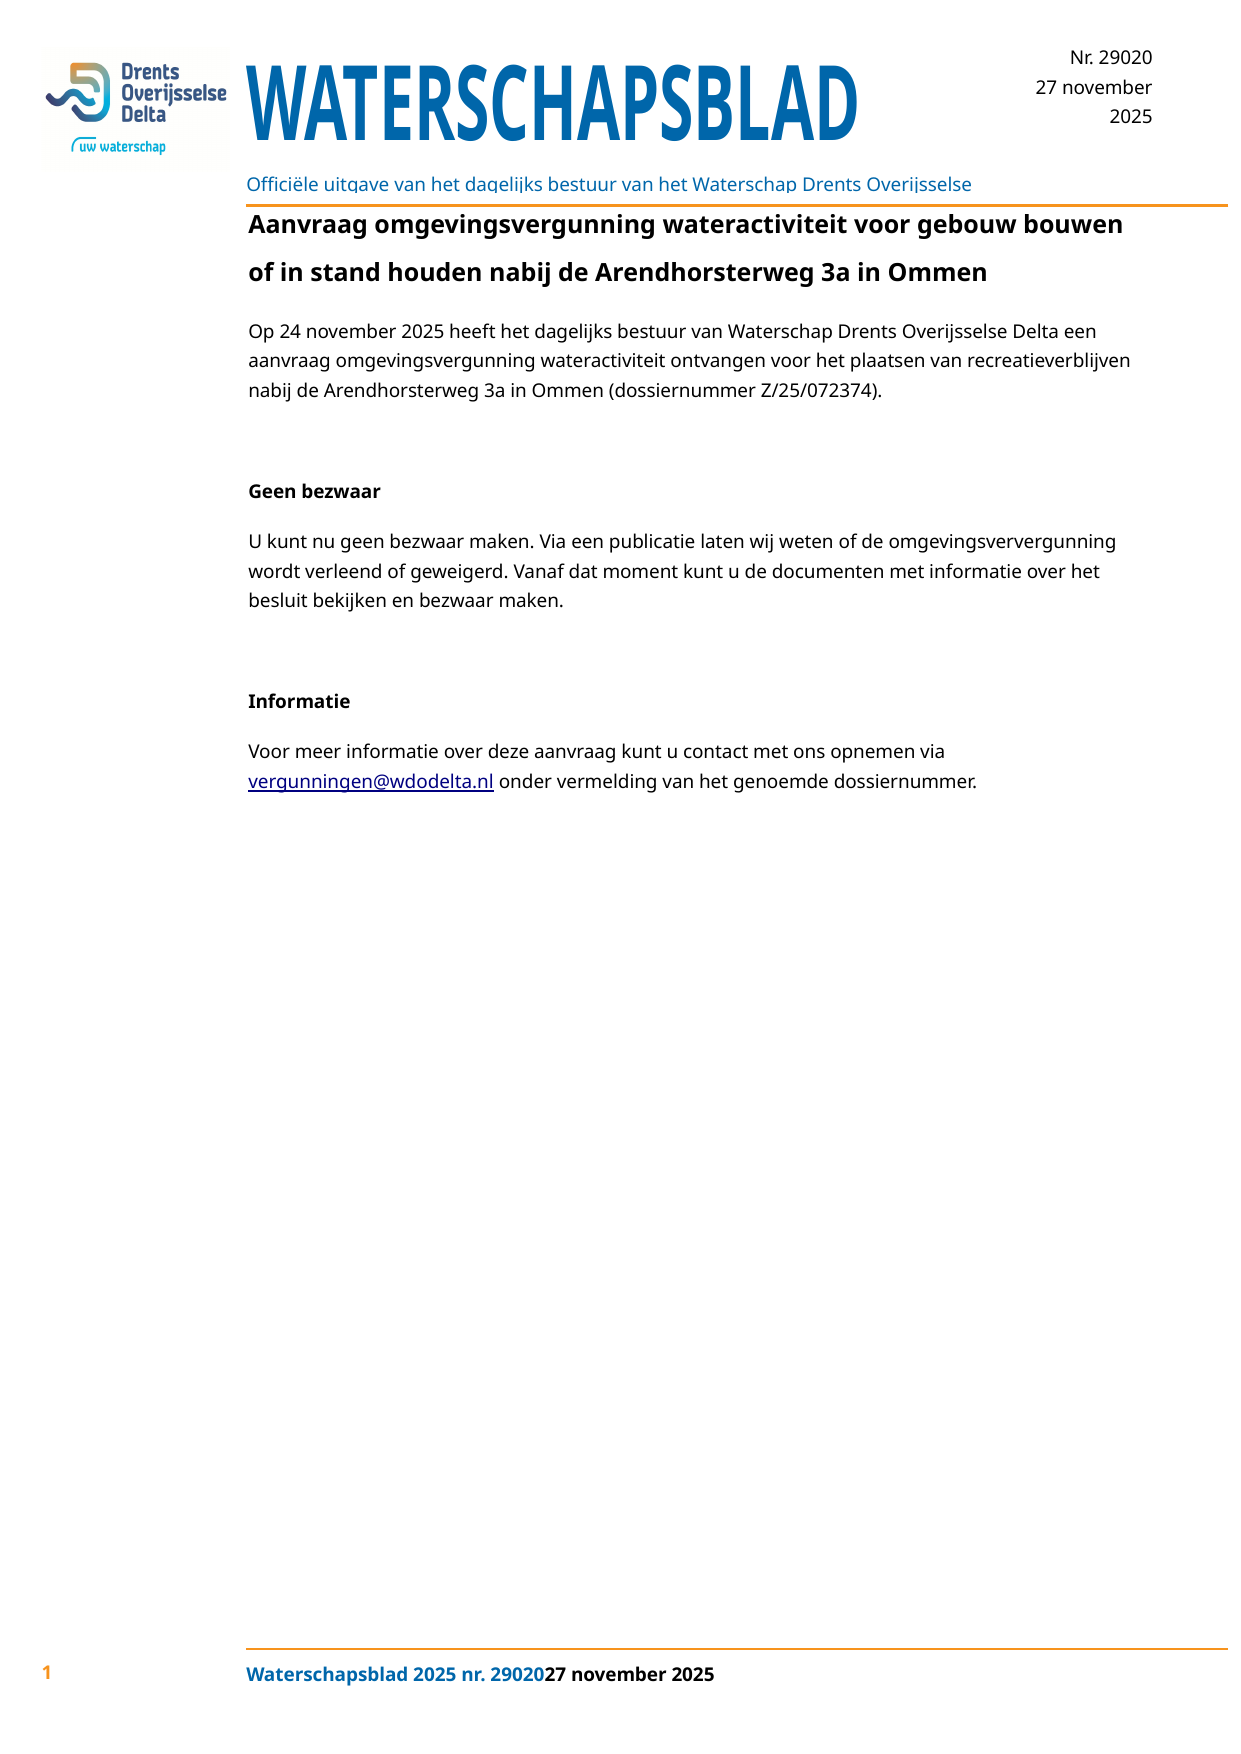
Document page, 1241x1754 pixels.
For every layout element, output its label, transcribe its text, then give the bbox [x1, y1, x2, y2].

text Aanvraag omgevingsvergunning wateractiviteit voor gebouw bouwen of in stand houden nabij de Arendhorsterweg 3a in Ommen [248, 207, 1152, 288]
text Voor meer informatie over deze aanvraag kunt u contact met ons opnemen via vergunningen@wdodelta.nl onder vermelding van het genoemde dossiernummer. [248, 739, 1152, 794]
text Geen bezwaar [248, 478, 1152, 504]
text Informatie [248, 688, 1152, 714]
picture [41, 47, 231, 172]
text U kunt nu geen bezwaar maken. Via een publicatie laten wij weten of de omgevingsververgunning wordt verleend of geweigerd. Vanaf dat moment kunt u de documenten met informatie over het besluit bekijken en bezwaar maken. [248, 528, 1152, 613]
text Op 24 november 2025 heeft het dagelijks bestuur van Waterschap Drents Overijsselse Delta een aanvraag omgevingsvergunning wateractiviteit ontvangen voor het plaatsen van recreatieverblijven nabij de Arendhorsterweg 3a in Ommen (dossiernummer Z/25/072374). [248, 318, 1152, 403]
